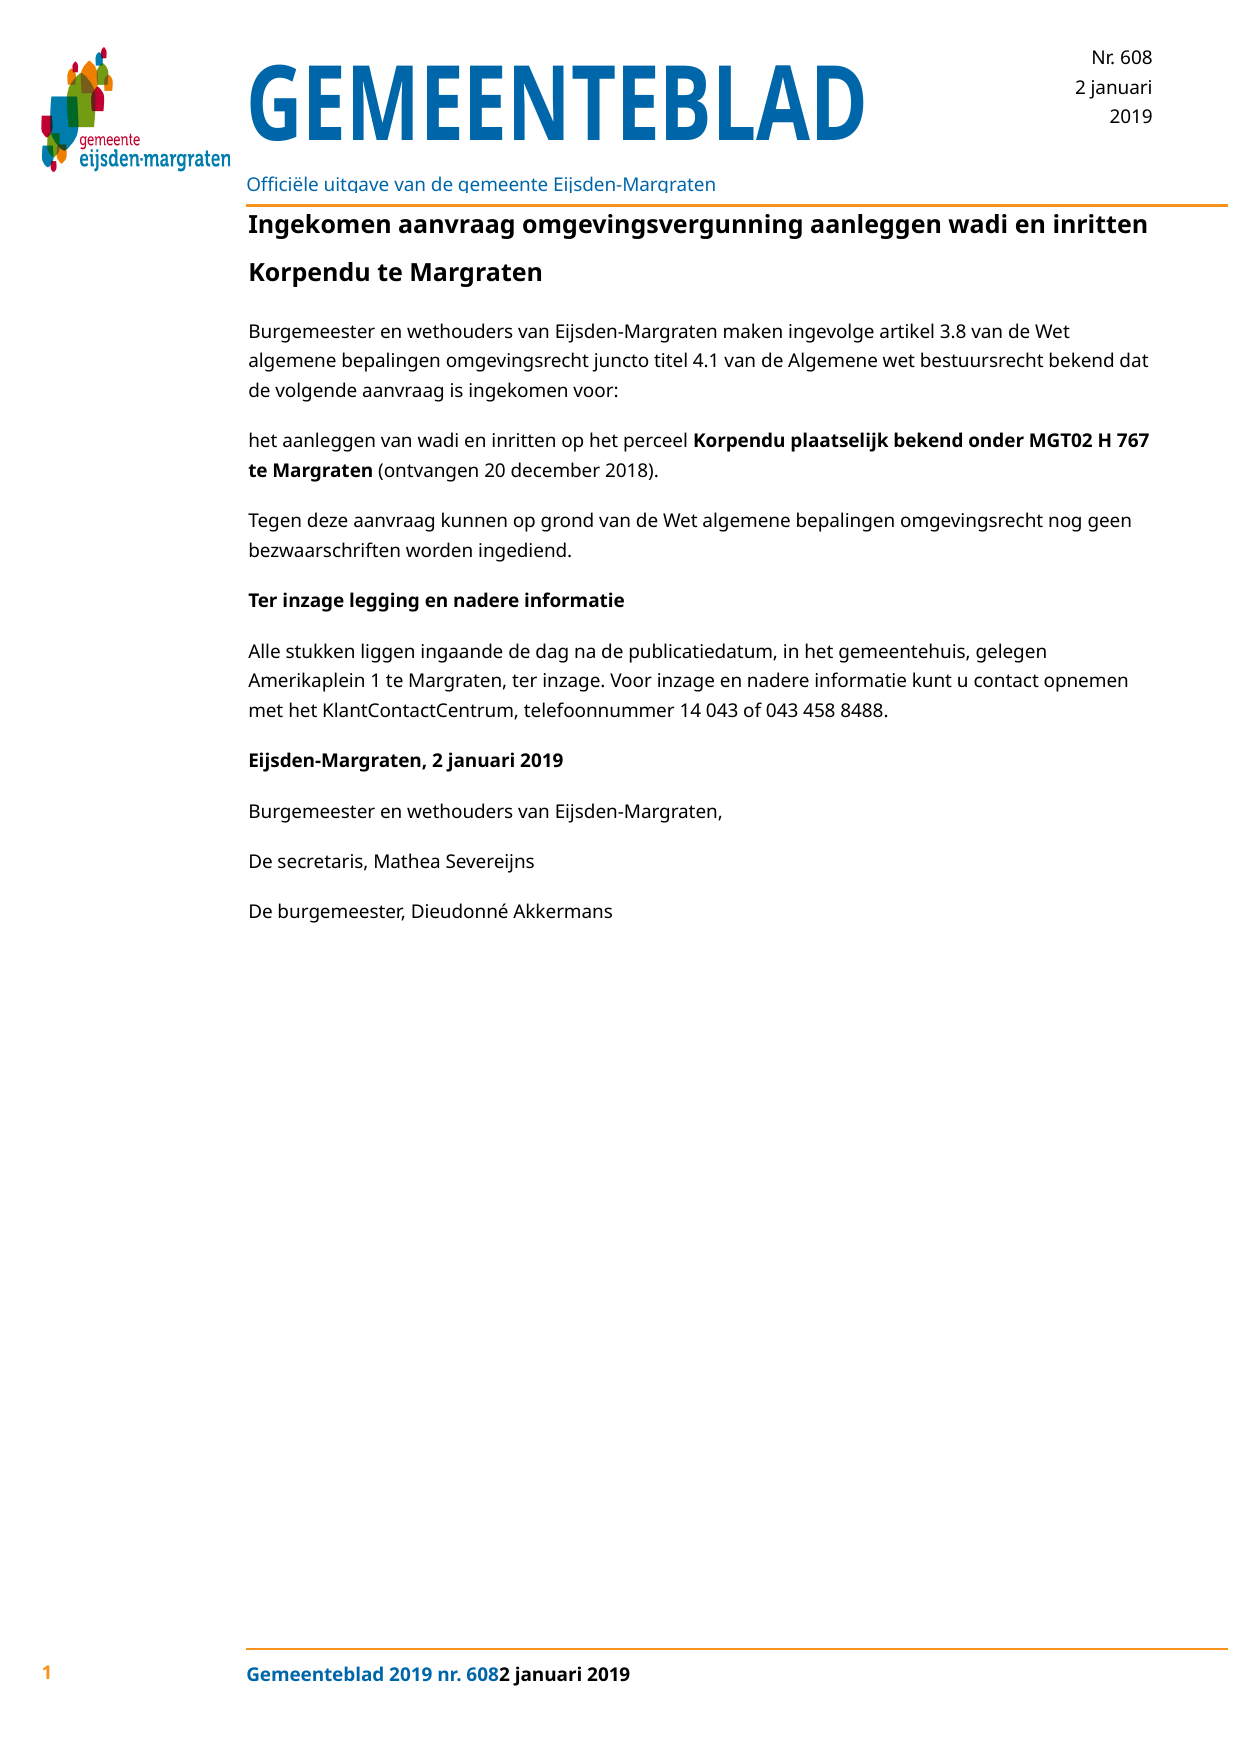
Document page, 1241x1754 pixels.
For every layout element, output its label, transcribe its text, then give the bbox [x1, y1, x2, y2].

text Burgemeester en wethouders van Eijsden-Margraten maken ingevolge artikel 3.8 van de Wet algemene bepalingen omgevingsrecht juncto titel 4.1 van de Algemene wet bestuursrecht bekend dat de volgende aanvraag is ingekomen voor: [248, 318, 1152, 403]
text Burgemeester en wethouders van Eijsden-Margraten, [248, 798, 1152, 824]
text De secretaris, Mathea Severeijns [248, 848, 1152, 874]
text het aanleggen van wadi en inritten op het perceel Korpendu plaatselijk bekend onder MGT02 H 767 te Margraten (ontvangen 20 december 2018). [248, 427, 1152, 483]
text Alle stukken liggen ingaande de dag na de publicatiedatum, in het gemeentehuis, gelegen Amerikaplein 1 te Margraten, ter inzage. Voor inzage en nadere informatie kunt u contact opnemen met het KlantContactCentrum, telefoonnummer 14 043 of 043 458 8488. [248, 638, 1152, 723]
picture [41, 47, 231, 172]
text Eijsden-Margraten, 2 januari 2019 [248, 747, 1152, 773]
text Tegen deze aanvraag kunnen op grond van de Wet algemene bepalingen omgevingsrecht nog geen bezwaarschriften worden ingediend. [248, 507, 1152, 563]
text De burgemeester, Dieudonné Akkermans [248, 899, 1152, 924]
text Ter inzage legging en nadere informatie [248, 587, 1152, 613]
text Ingekomen aanvraag omgevingsvergunning aanleggen wadi en inritten Korpendu te Margraten [248, 207, 1152, 288]
